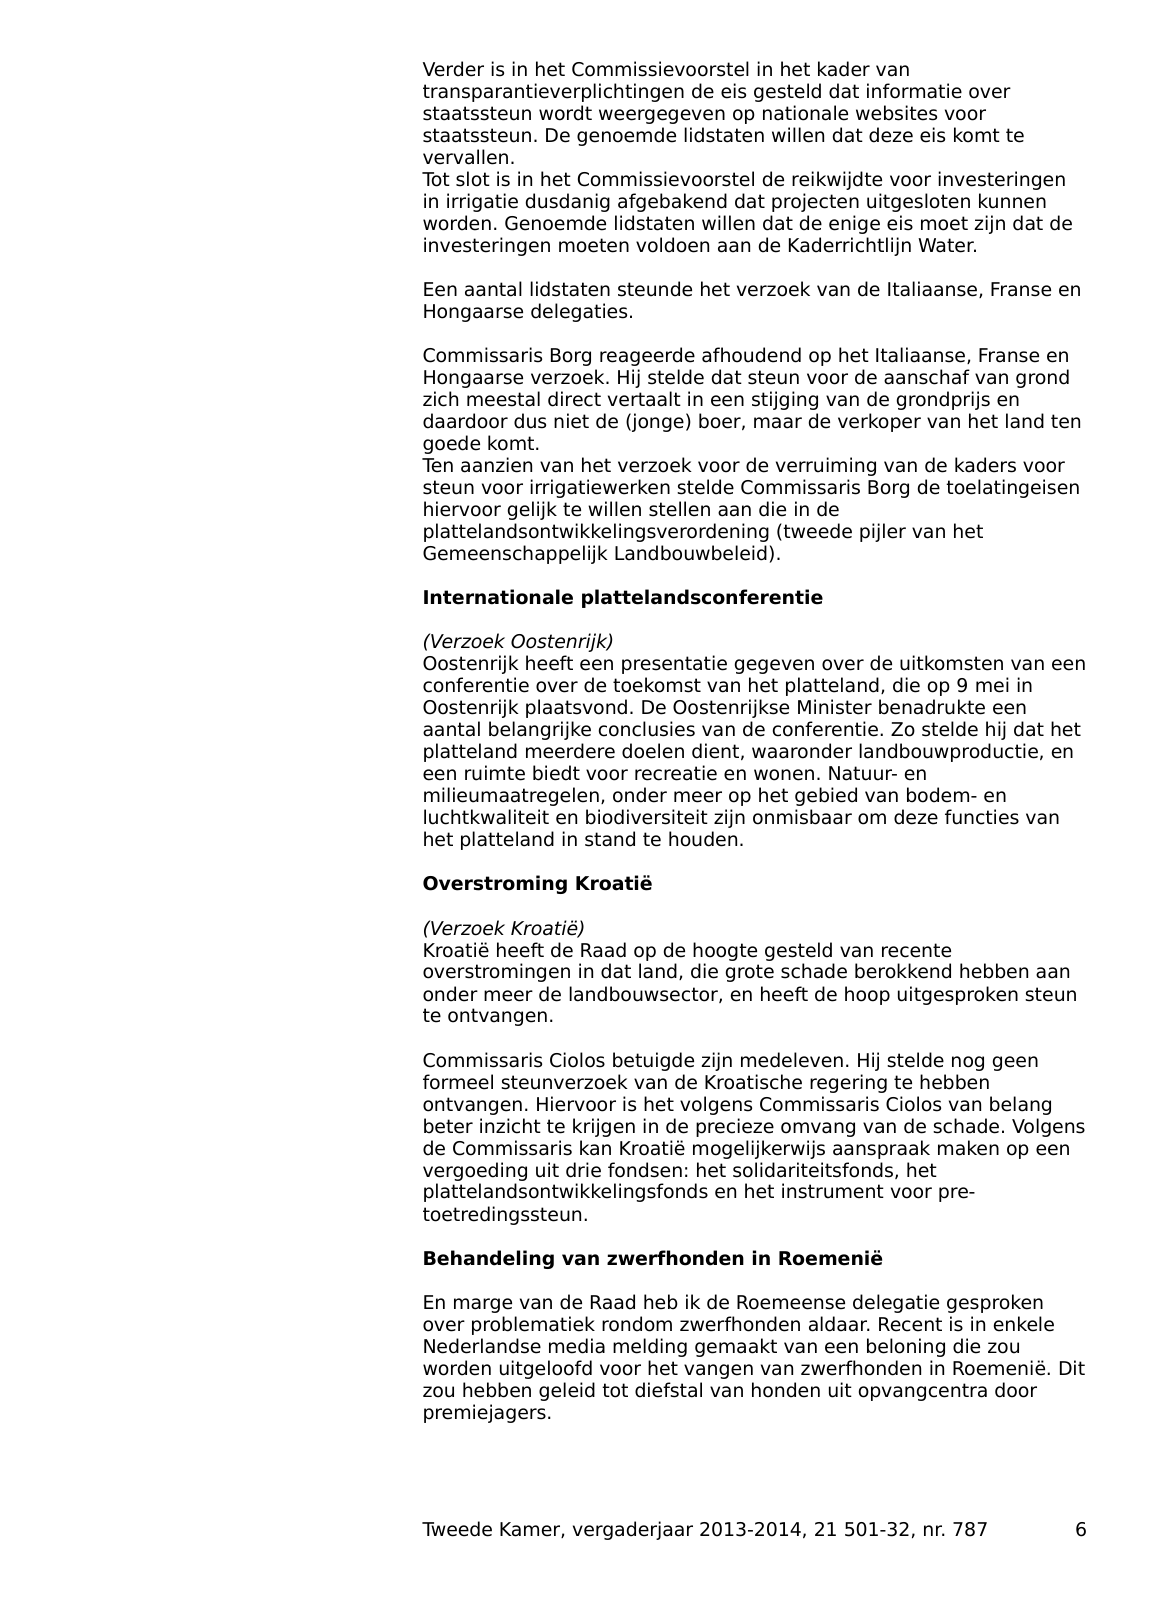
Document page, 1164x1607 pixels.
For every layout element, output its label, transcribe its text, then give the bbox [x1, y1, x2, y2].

text Oostenrijk heeft een presentatie gegeven over de uitkomsten van een conferentie over de toekomst van het platteland, die op 9 mei in Oostenrijk plaatsvond. De Oostenrijkse Minister benadrukte een aantal belangrijke conclusies van de conferentie. Zo stelde hij dat het platteland meerdere doelen dient, waaronder landbouwproductie, en een ruimte biedt voor recreatie en wonen. Natuur- en milieumaatregelen, onder meer op het gebied van bodem- en luchtkwaliteit en biodiversiteit zijn onmisbaar om deze functies van het platteland in stand te houden. [422, 653, 1087, 851]
subtitle Overstroming Kroatië [422, 873, 1087, 895]
text Kroatië heeft de Raad op de hoogte gesteld van recente overstromingen in dat land, die grote schade berokkend hebben aan onder meer de landbouwsector, en heeft de hoop uitgesproken steun te ontvangen. [422, 939, 1087, 1027]
text (Verzoek Oostenrijk) [422, 631, 1087, 653]
text Verder is in het Commissievoorstel in het kader van transparantieverplichtingen de eis gesteld dat informatie over staatssteun wordt weergegeven op nationale websites voor staatssteun. De genoemde lidstaten willen dat deze eis komt te vervallen. [422, 59, 1087, 169]
text Commissaris Borg reageerde afhoudend op het Italiaanse, Franse en Hongaarse verzoek. Hij stelde dat steun voor de aanschaf van grond zich meestal direct vertaalt in een stijging van de grondprijs en daardoor dus niet de (jonge) boer, maar de verkoper van het land ten goede komt. [422, 345, 1087, 455]
text En marge van de Raad heb ik de Roemeense delegatie gesproken over problematiek rondom zwerfhonden aldaar. Recent is in enkele Nederlandse media melding gemaakt van een beloning die zou worden uitgeloofd voor het vangen van zwerfhonden in Roemenië. Dit zou hebben geleid tot diefstal van honden uit opvangcentra door premiejagers. [422, 1292, 1087, 1424]
subtitle Internationale plattelandsconferentie [422, 587, 1087, 609]
text Tot slot is in het Commissievoorstel de reikwijdte voor investeringen in irrigatie dusdanig afgebakend dat projecten uitgesloten kunnen worden. Genoemde lidstaten willen dat de enige eis moet zijn dat de investeringen moeten voldoen aan de Kaderrichtlijn Water. [422, 169, 1087, 257]
text Ten aanzien van het verzoek voor de verruiming van de kaders voor steun voor irrigatiewerken stelde Commissaris Borg de toelatingeisen hiervoor gelijk te willen stellen aan die in de plattelandsontwikkelingsverordening (tweede pijler van het Gemeenschappelijk Landbouwbeleid). [422, 455, 1087, 565]
text Commissaris Ciolos betuigde zijn medeleven. Hij stelde nog geen formeel steunverzoek van de Kroatische regering te hebben ontvangen. Hiervoor is het volgens Commissaris Ciolos van belang beter inzicht te krijgen in de precieze omvang van de schade. Volgens de Commissaris kan Kroatië mogelijkerwijs aanspraak maken op een vergoeding uit drie fondsen: het solidariteitsfonds, het plattelandsontwikkelingsfonds en het instrument voor pre-toetredingssteun. [422, 1049, 1087, 1225]
text Een aantal lidstaten steunde het verzoek van de Italiaanse, Franse en Hongaarse delegaties. [422, 279, 1087, 323]
subtitle Behandeling van zwerfhonden in Roemenië [422, 1248, 1087, 1269]
text (Verzoek Kroatië) [422, 917, 1087, 939]
